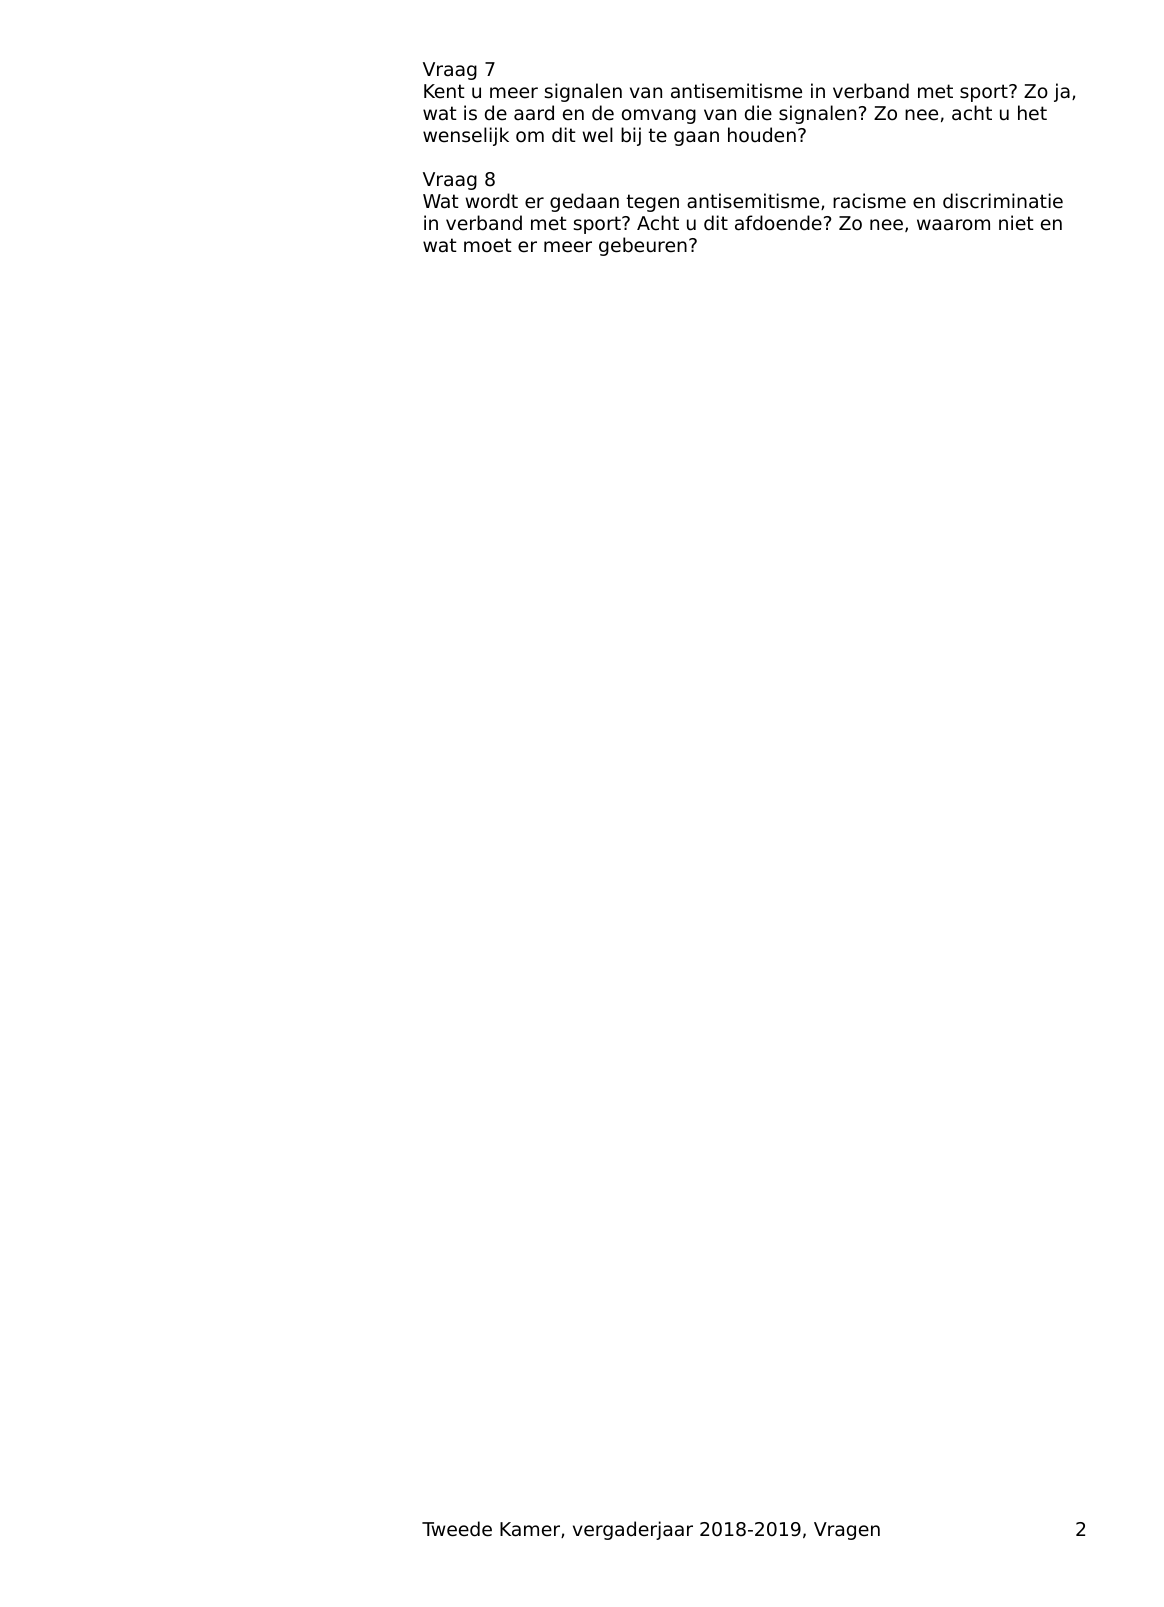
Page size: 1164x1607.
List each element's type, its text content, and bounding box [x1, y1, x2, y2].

text Wat wordt er gedaan tegen antisemitisme, racisme en discriminatie in verband met sport? Acht u dit afdoende? Zo nee, waarom niet en wat moet er meer gebeuren? [422, 191, 1087, 257]
text Kent u meer signalen van antisemitisme in verband met sport? Zo ja, wat is de aard en de omvang van die signalen? Zo nee, acht u het wenselijk om dit wel bij te gaan houden? [422, 81, 1087, 147]
text Vraag 7 [422, 59, 1087, 81]
text Vraag 8 [422, 169, 1087, 191]
